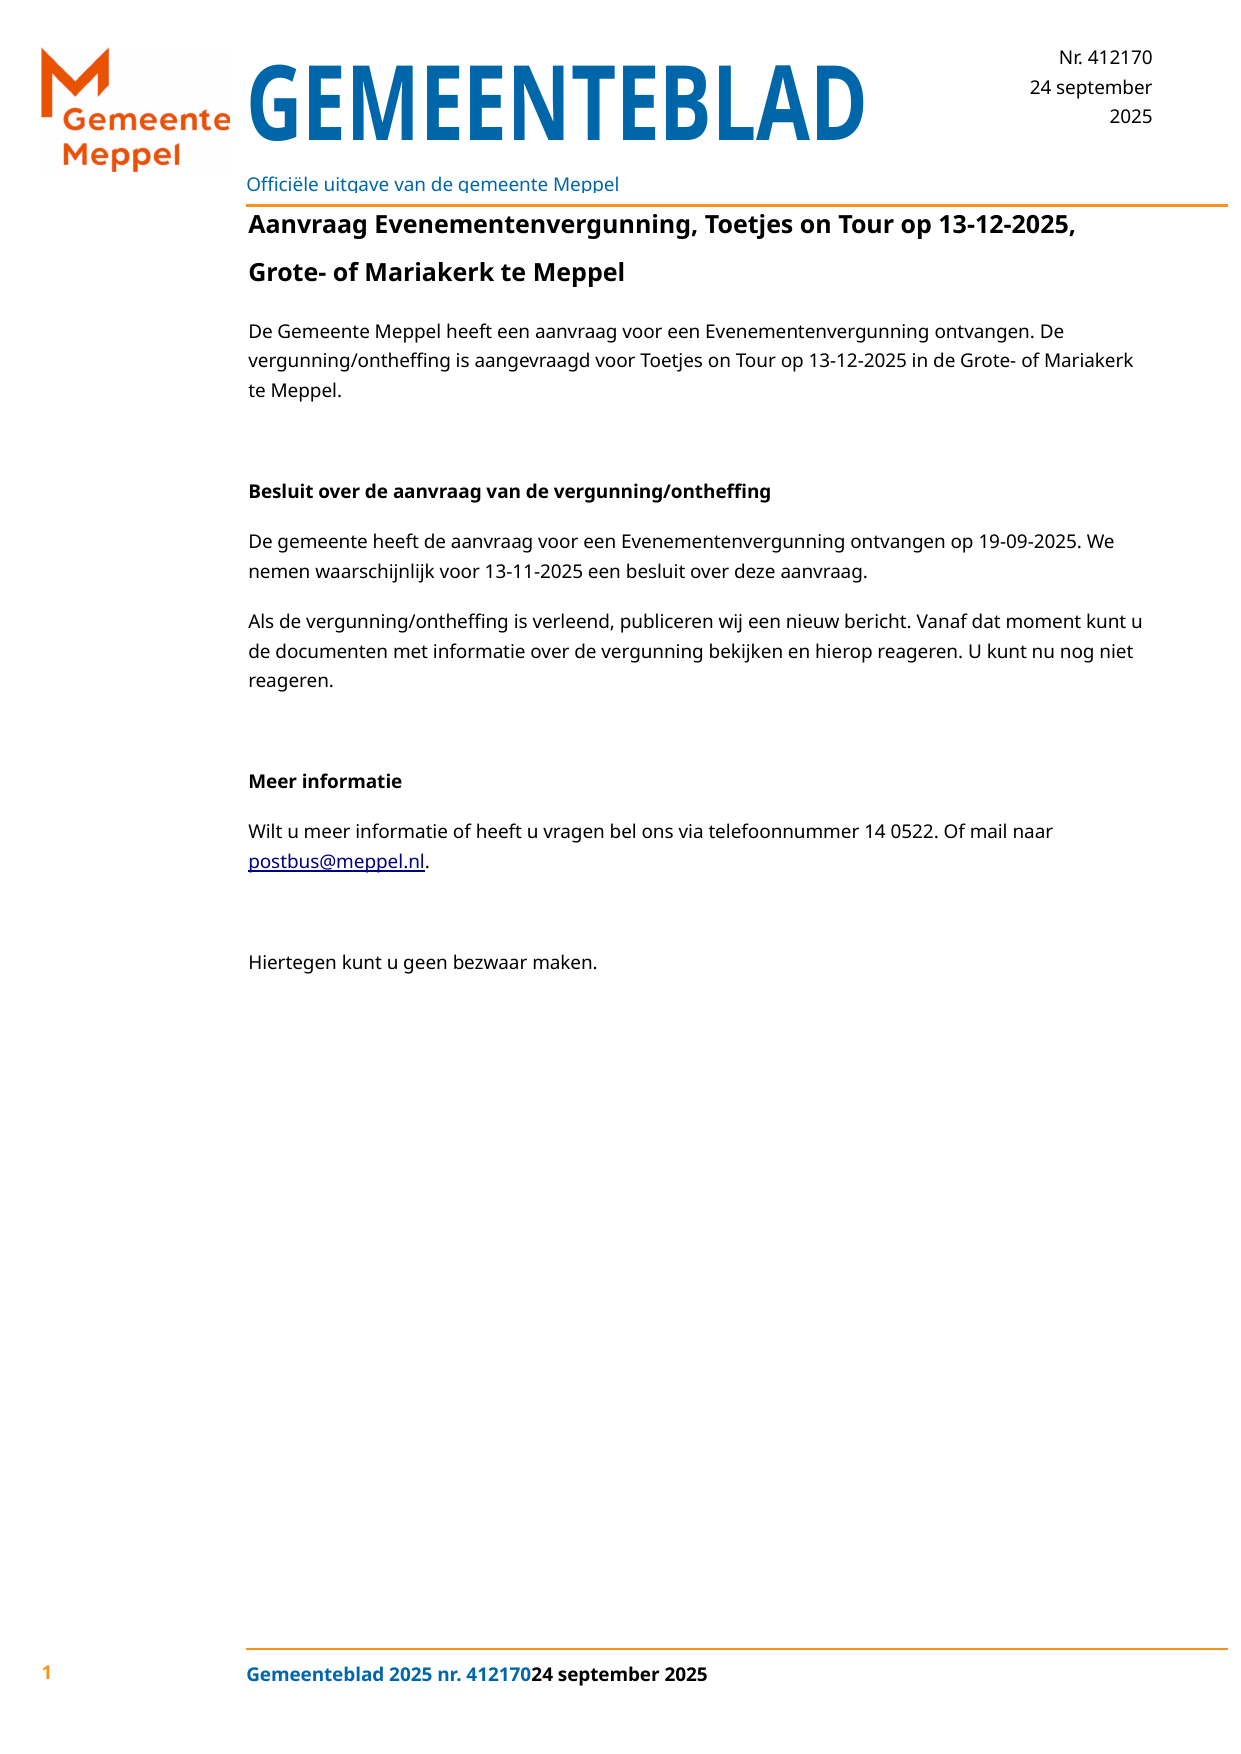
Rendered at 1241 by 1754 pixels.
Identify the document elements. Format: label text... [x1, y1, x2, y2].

text Besluit over de aanvraag van de vergunning/ontheffing [248, 478, 1152, 504]
text Als de vergunning/ontheffing is verleend, publiceren wij een nieuw bericht. Vanaf dat moment kunt u de documenten met informatie over de vergunning bekijken en hierop reageren. U kunt nu nog niet reageren. [248, 608, 1152, 693]
text Hiertegen kunt u geen bezwaar maken. [248, 949, 1152, 975]
text De gemeente heeft de aanvraag voor een Evenementenvergunning ontvangen op 19-09-2025. We nemen waarschijnlijk voor 13-11-2025 een besluit over deze aanvraag. [248, 528, 1152, 584]
text De Gemeente Meppel heeft een aanvraag voor een Evenementenvergunning ontvangen. De vergunning/ontheffing is aangevraagd voor Toetjes on Tour op 13-12-2025 in de Grote- of Mariakerk te Meppel. [248, 318, 1152, 403]
text Aanvraag Evenementenvergunning, Toetjes on Tour op 13-12-2025, Grote- of Mariakerk te Meppel [248, 207, 1152, 288]
picture [41, 47, 231, 172]
text Meer informatie [248, 768, 1152, 794]
text Wilt u meer informatie of heeft u vragen bel ons via telefoonnummer 14 0522. Of mail naar postbus@meppel.nl. [248, 819, 1152, 874]
